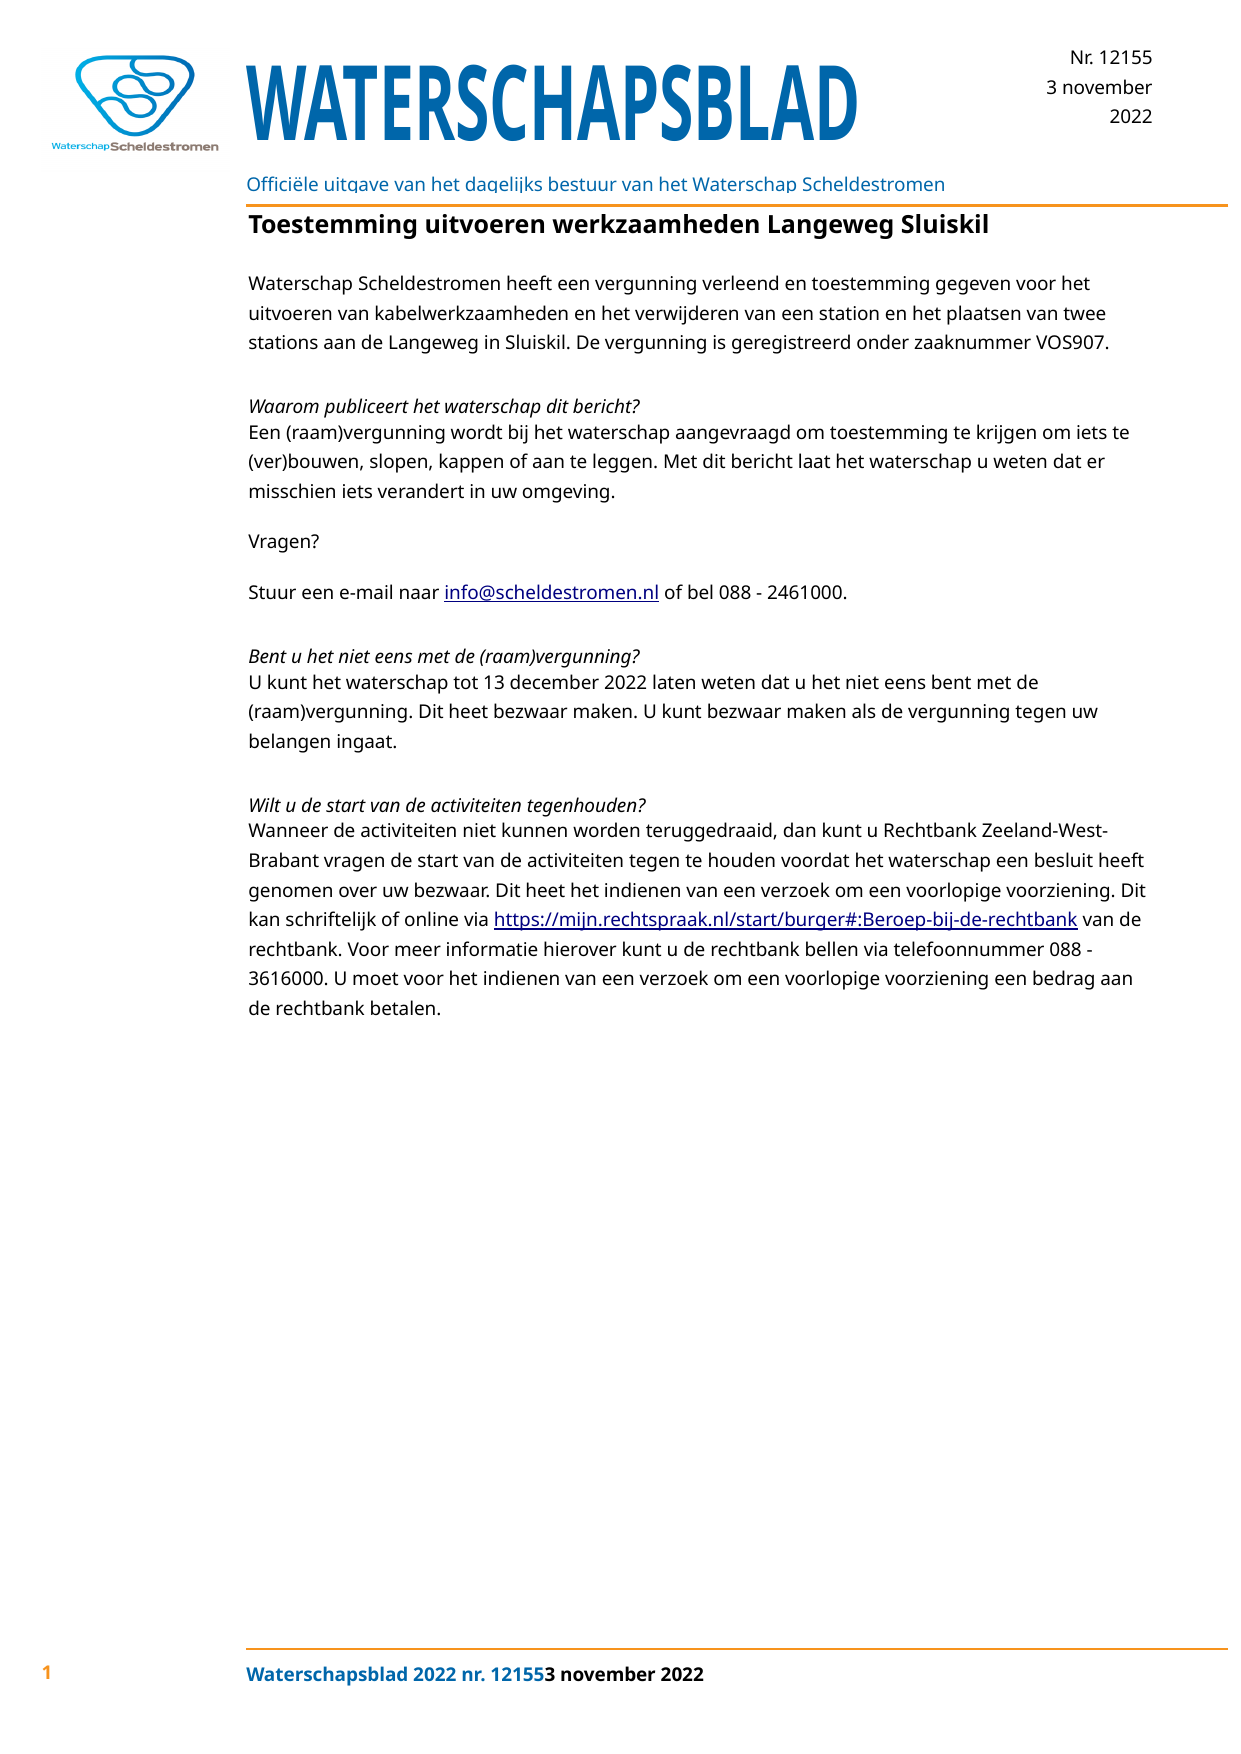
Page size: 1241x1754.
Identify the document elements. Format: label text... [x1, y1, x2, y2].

text Wilt u de start van de activiteiten tegenhouden? [248, 792, 1152, 818]
text Waarom publiceert het waterschap dit bericht? [248, 393, 1152, 419]
text U kunt het waterschap tot 13 december 2022 laten weten dat u het niet eens bent met de (raam)vergunning. Dit heet bezwaar maken. U kunt bezwaar maken als de vergunning tegen uw belangen ingaat. [248, 669, 1152, 754]
text Bent u het niet eens met de (raam)vergunning? [248, 643, 1152, 669]
text Vragen? [248, 529, 1152, 554]
text Stuur een e-mail naar info@scheldestromen.nl of bel 088 - 2461000. [248, 579, 1152, 605]
text Toestemming uitvoeren werkzaamheden Langeweg Sluiskil [248, 207, 1152, 241]
picture [41, 47, 231, 172]
text Wanneer de activiteiten niet kunnen worden teruggedraaid, dan kunt u Rechtbank Zeeland-West-Brabant vragen de start van de activiteiten tegen te houden voordat het waterschap een besluit heeft genomen over uw bezwaar. Dit heet het indienen van een verzoek om een voorlopige voorziening. Dit kan schriftelijk of online via https://mijn.rechtspraak.nl/start/burger#:Beroep-bij-de-rechtbank van de rechtbank. Voor meer informatie hierover kunt u de rechtbank bellen via telefoonnummer 088 - 3616000. U moet voor het indienen van een verzoek om een voorlopige voorziening een bedrag aan de rechtbank betalen. [248, 818, 1152, 1021]
text Een (raam)vergunning wordt bij het waterschap aangevraagd om toestemming te krijgen om iets te (ver)bouwen, slopen, kappen of aan te leggen. Met dit bericht laat het waterschap u weten dat er misschien iets verandert in uw omgeving. [248, 419, 1152, 504]
text Waterschap Scheldestromen heeft een vergunning verleend en toestemming gegeven voor het uitvoeren van kabelwerkzaamheden en het verwijderen van een station en het plaatsen van twee stations aan de Langeweg in Sluiskil. De vergunning is geregistreerd onder zaaknummer VOS907. [248, 270, 1152, 355]
